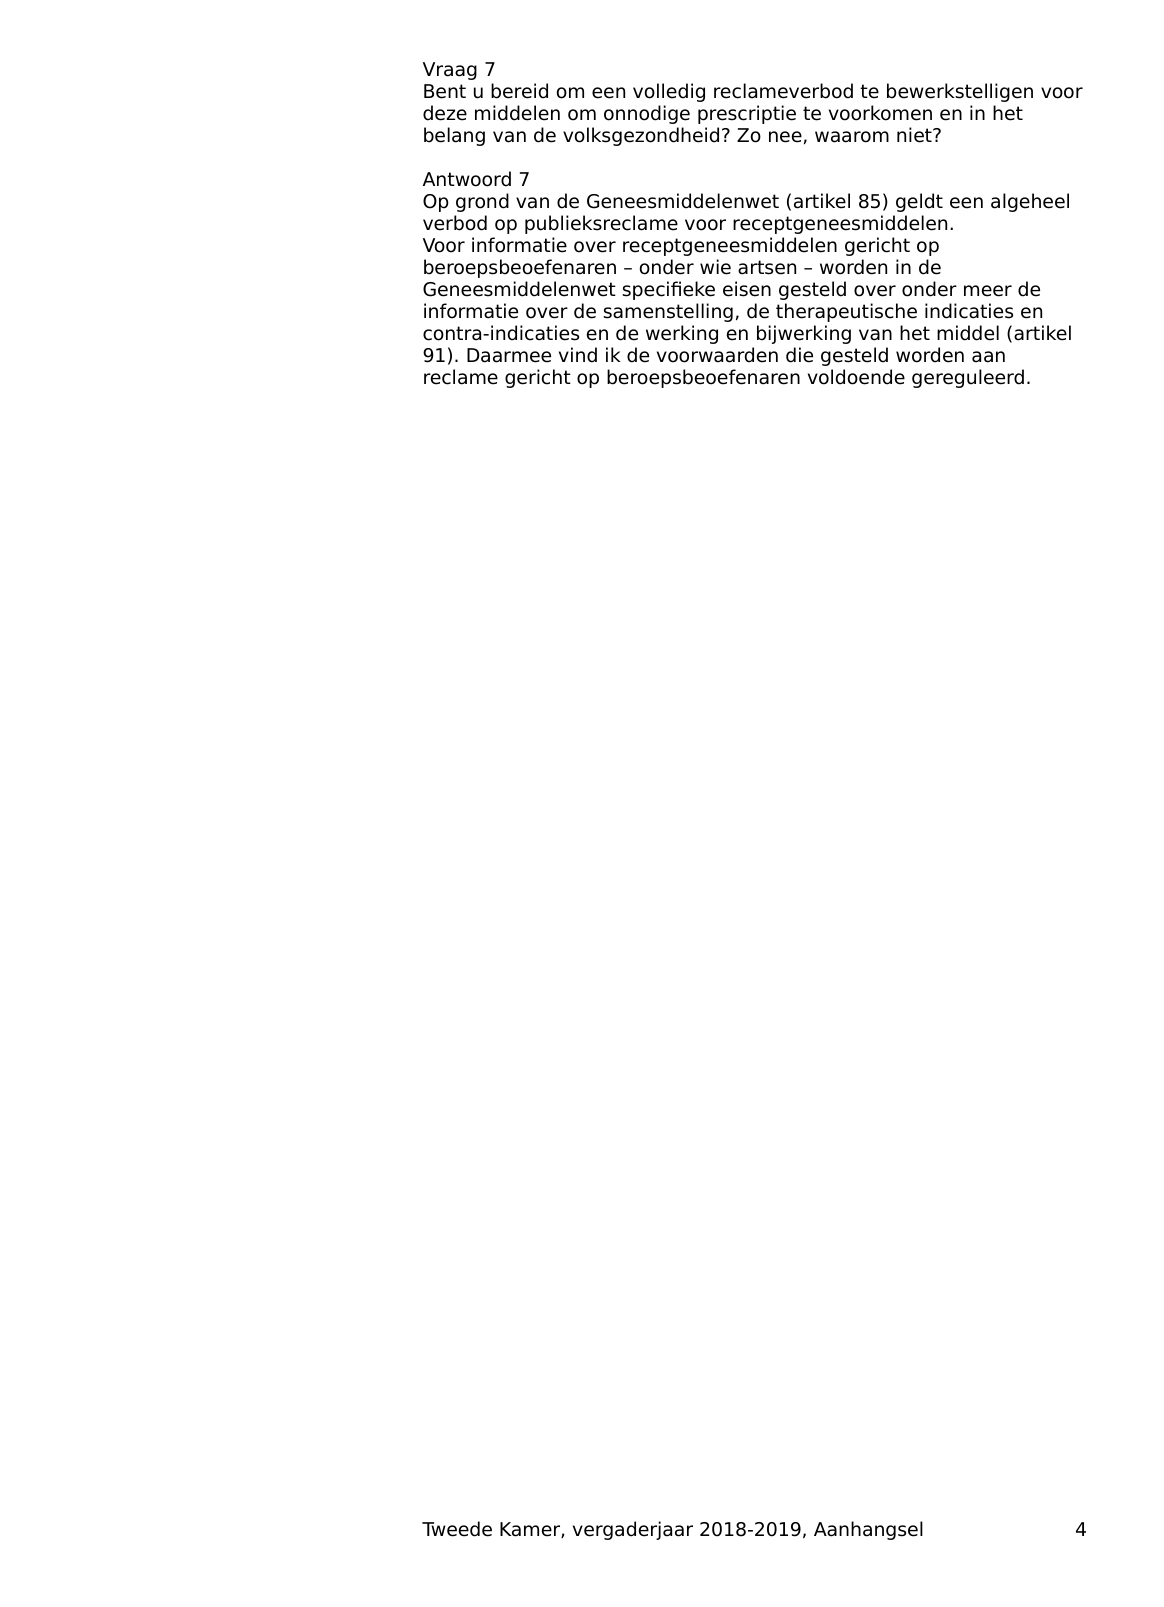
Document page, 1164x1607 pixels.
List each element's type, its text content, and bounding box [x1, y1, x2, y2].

text Bent u bereid om een volledig reclameverbod te bewerkstelligen voor deze middelen om onnodige prescriptie te voorkomen en in het belang van de volksgezondheid? Zo nee, waarom niet? [422, 81, 1087, 147]
text Voor informatie over receptgeneesmiddelen gericht op beroepsbeoefenaren – onder wie artsen – worden in de Geneesmiddelenwet specifieke eisen gesteld over onder meer de informatie over de samenstelling, de therapeutische indicaties en contra-indicaties en de werking en bijwerking van het middel (artikel 91). Daarmee vind ik de voorwaarden die gesteld worden aan reclame gericht op beroepsbeoefenaren voldoende gereguleerd. [422, 235, 1087, 389]
text Op grond van de Geneesmiddelenwet (artikel 85) geldt een algeheel verbod op publieksreclame voor receptgeneesmiddelen. [422, 191, 1087, 235]
text Antwoord 7 [422, 169, 1087, 191]
text Vraag 7 [422, 59, 1087, 81]
